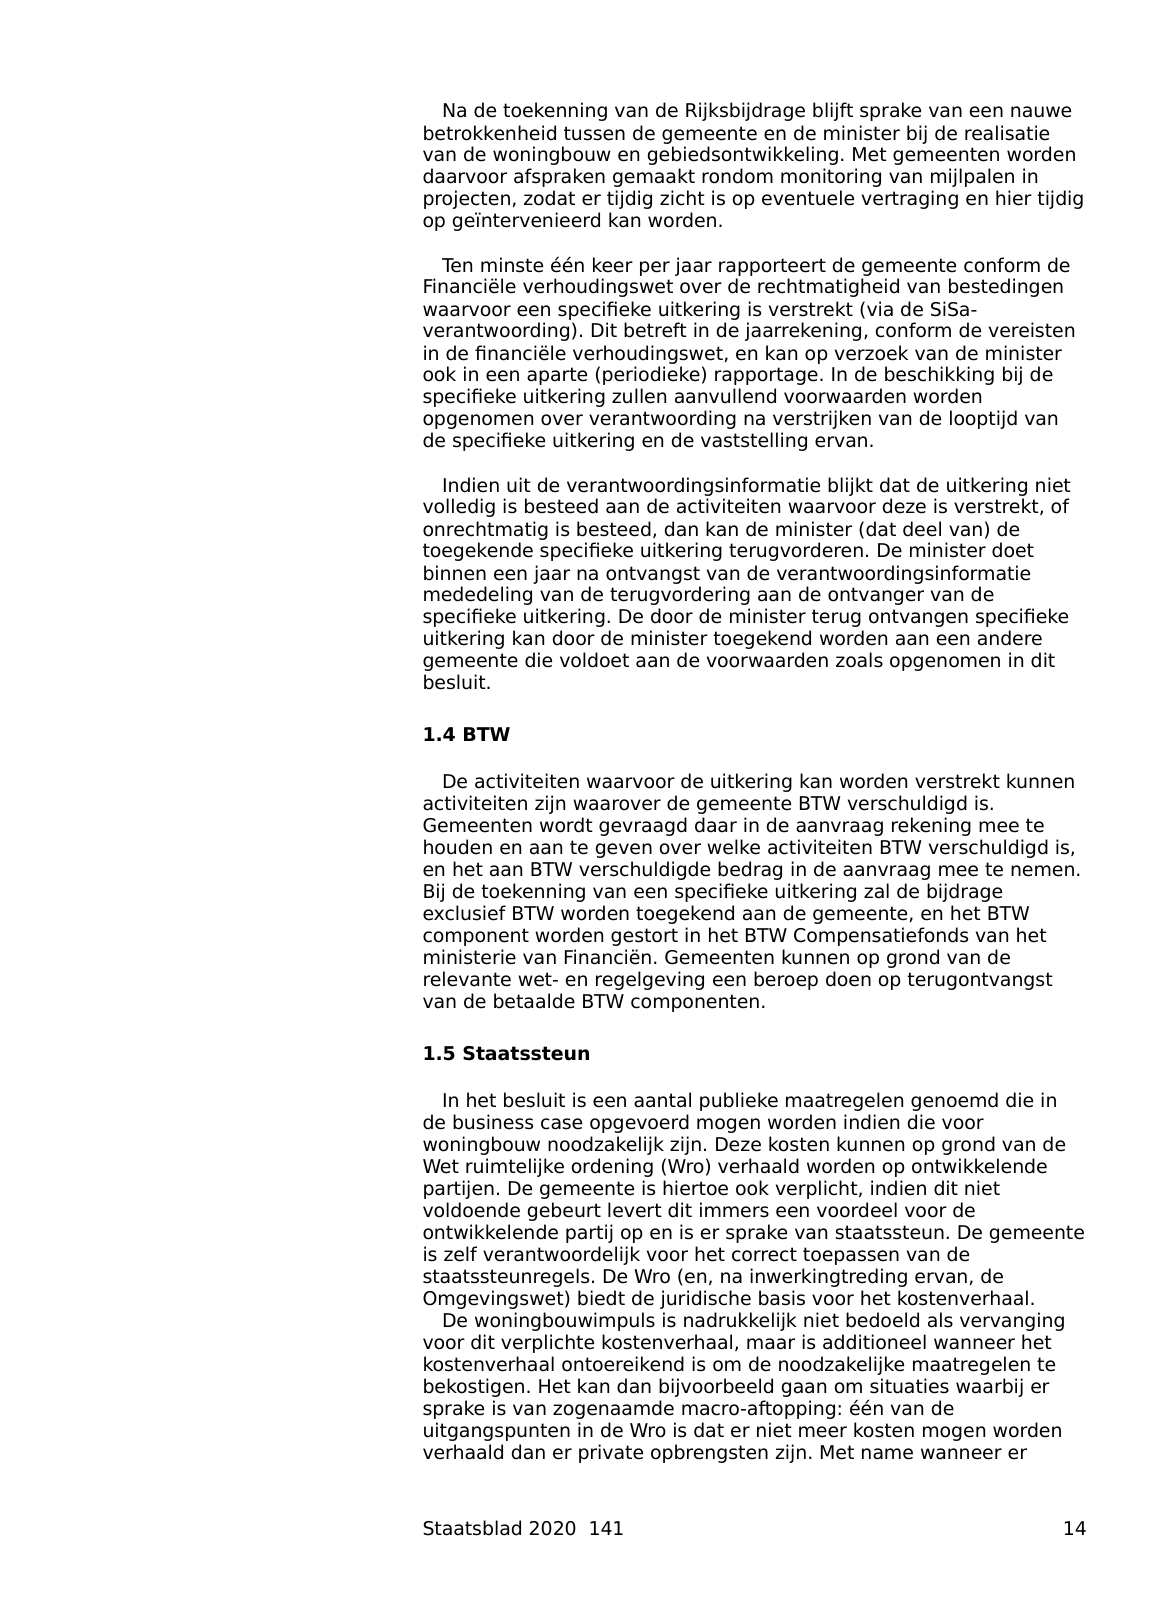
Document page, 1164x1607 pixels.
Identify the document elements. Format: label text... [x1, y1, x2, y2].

text Na de toekenning van de Rijksbijdrage blijft sprake van een nauwe betrokkenheid tussen de gemeente en de minister bij de realisatie van de woningbouw en gebiedsontwikkeling. Met gemeenten worden daarvoor afspraken gemaakt rondom monitoring van mijlpalen in projecten, zodat er tijdig zicht is op eventuele vertraging en hier tijdig op geïntervenieerd kan worden. [422, 100, 1087, 232]
text De woningbouwimpuls is nadrukkelijk niet bedoeld als vervanging voor dit verplichte kostenverhaal, maar is additioneel wanneer het kostenverhaal ontoereikend is om de noodzakelijke maatregelen te bekostigen. Het kan dan bijvoorbeeld gaan om situaties waarbij er sprake is van zogenaamde macro-aftopping: één van de uitgangspunten in de Wro is dat er niet meer kosten mogen worden verhaald dan er private opbrengsten zijn. Met name wanneer er [422, 1310, 1087, 1464]
text De activiteiten waarvoor de uitkering kan worden verstrekt kunnen activiteiten zijn waarover de gemeente BTW verschuldigd is. Gemeenten wordt gevraagd daar in de aanvraag rekening mee te houden en aan te geven over welke activiteiten BTW verschuldigd is, en het aan BTW verschuldigde bedrag in de aanvraag mee te nemen. Bij de toekenning van een specifieke uitkering zal de bijdrage exclusief BTW worden toegekend aan de gemeente, en het BTW component worden gestort in het BTW Compensatiefonds van het ministerie van Financiën. Gemeenten kunnen op grond van de relevante wet- en regelgeving een beroep doen op terugontvangst van de betaalde BTW componenten. [422, 771, 1087, 1013]
subtitle 1.4 BTW [422, 724, 1087, 746]
subtitle 1.5 Staatssteun [422, 1043, 1087, 1065]
text Ten minste één keer per jaar rapporteert de gemeente conform de Financiële verhoudingswet over de rechtmatigheid van bestedingen waarvoor een specifieke uitkering is verstrekt (via de SiSa-verantwoording). Dit betreft in de jaarrekening, conform de vereisten in de financiële verhoudingswet, en kan op verzoek van de minister ook in een aparte (periodieke) rapportage. In de beschikking bij de specifieke uitkering zullen aanvullend voorwaarden worden opgenomen over verantwoording na verstrijken van de looptijd van de specifieke uitkering en de vaststelling ervan. [422, 254, 1087, 452]
text Indien uit de verantwoordingsinformatie blijkt dat de uitkering niet volledig is besteed aan de activiteiten waarvoor deze is verstrekt, of onrechtmatig is besteed, dan kan de minister (dat deel van) de toegekende specifieke uitkering terugvorderen. De minister doet binnen een jaar na ontvangst van de verantwoordingsinformatie mededeling van de terugvordering aan de ontvanger van de specifieke uitkering. De door de minister terug ontvangen specifieke uitkering kan door de minister toegekend worden aan een andere gemeente die voldoet aan de voorwaarden zoals opgenomen in dit besluit. [422, 474, 1087, 694]
text In het besluit is een aantal publieke maatregelen genoemd die in de business case opgevoerd mogen worden indien die voor woningbouw noodzakelijk zijn. Deze kosten kunnen op grond van de Wet ruimtelijke ordening (Wro) verhaald worden op ontwikkelende partijen. De gemeente is hiertoe ook verplicht, indien dit niet voldoende gebeurt levert dit immers een voordeel voor de ontwikkelende partij op en is er sprake van staatssteun. De gemeente is zelf verantwoordelijk voor het correct toepassen van de staatssteunregels. De Wro (en, na inwerkingtreding ervan, de Omgevingswet) biedt de juridische basis voor het kostenverhaal. [422, 1090, 1087, 1310]
